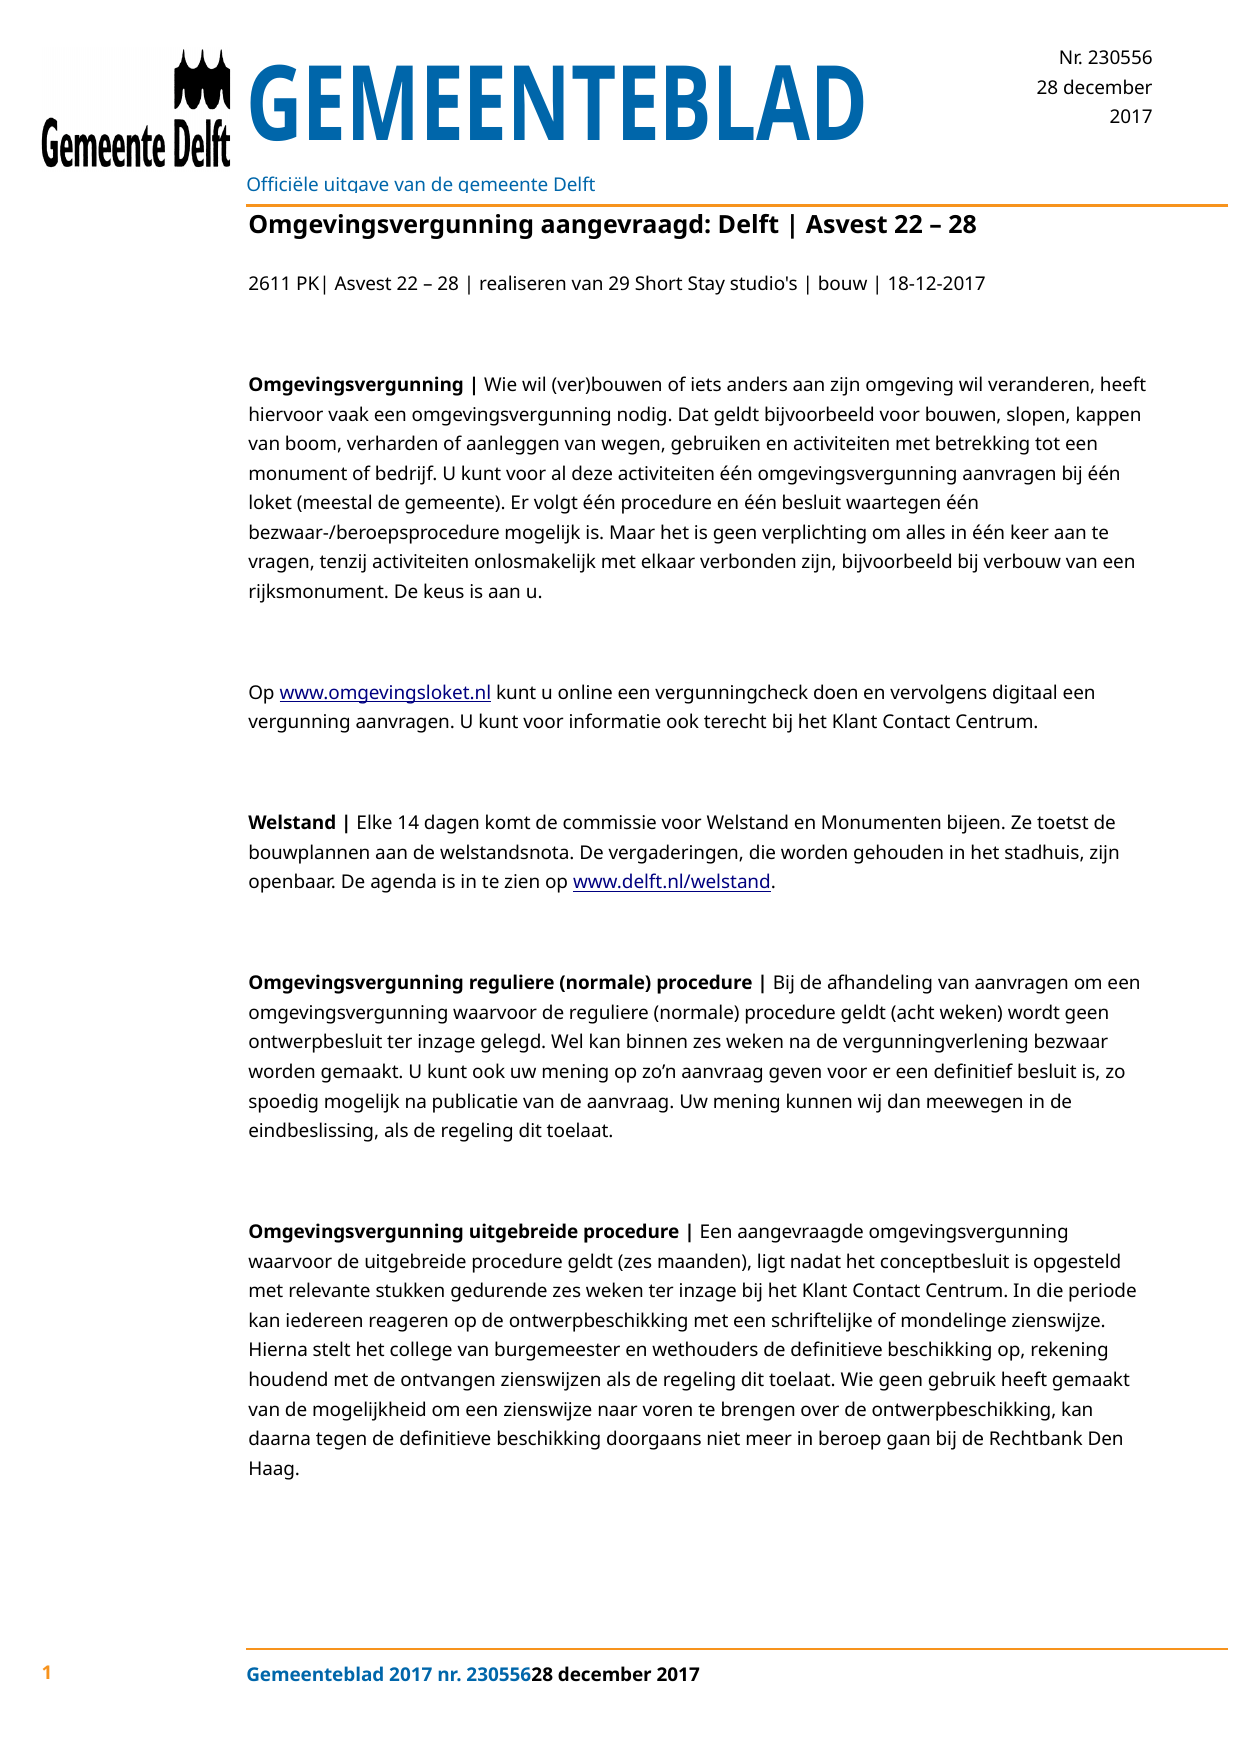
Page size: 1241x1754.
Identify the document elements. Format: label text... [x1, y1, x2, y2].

text Omgevingsvergunning uitgebreide procedure | Een aangevraagde omgevingsvergunning waarvoor de uitgebreide procedure geldt (zes maanden), ligt nadat het conceptbesluit is opgesteld met relevante stukken gedurende zes weken ter inzage bij het Klant Contact Centrum. In die periode kan iedereen reageren op de ontwerpbeschikking met een schriftelijke of mondelinge zienswijze. Hierna stelt het college van burgemeester en wethouders de definitieve beschikking op, rekening houdend met de ontvangen zienswijzen als de regeling dit toelaat. Wie geen gebruik heeft gemaakt van de mogelijkheid om een zienswijze naar voren te brengen over de ontwerpbeschikking, kan daarna tegen de definitieve beschikking doorgaans niet meer in beroep gaan bij de Rechtbank Den Haag. [248, 1218, 1152, 1481]
text Omgevingsvergunning reguliere (normale) procedure | Bij de afhandeling van aanvragen om een omgevingsvergunning waarvoor de reguliere (normale) procedure geldt (acht weken) wordt geen ontwerpbesluit ter inzage gelegd. Wel kan binnen zes weken na de vergunningverlening bezwaar worden gemaakt. U kunt ook uw mening op zo’n aanvraag geven voor er een definitief besluit is, zo spoedig mogelijk na publicatie van de aanvraag. Uw mening kunnen wij dan meewegen in de eindbeslissing, als de regeling dit toelaat. [248, 969, 1152, 1143]
text Omgevingsvergunning aangevraagd: Delft | Asvest 22 – 28 [248, 207, 1152, 241]
text 2611 PK| Asvest 22 – 28 | realiseren van 29 Short Stay studio's | bouw | 18-12-2017 [248, 270, 1152, 296]
text Welstand | Elke 14 dagen komt de commissie voor Welstand en Monumenten bijeen. Ze toetst de bouwplannen aan de welstandsnota. De vergaderingen, die worden gehouden in het stadhuis, zijn openbaar. De agenda is in te zien op www.delft.nl/welstand. [248, 809, 1152, 894]
picture [41, 47, 231, 172]
text Omgevingsvergunning | Wie wil (ver)bouwen of iets anders aan zijn omgeving wil veranderen, heeft hiervoor vaak een omgevingsvergunning nodig. Dat geldt bijvoorbeeld voor bouwen, slopen, kappen van boom, verharden of aanleggen van wegen, gebruiken en activiteiten met betrekking tot een monument of bedrijf. U kunt voor al deze activiteiten één omgevingsvergunning aanvragen bij één loket (meestal de gemeente). Er volgt één procedure en één besluit waartegen één bezwaar-/beroepsprocedure mogelijk is. Maar het is geen verplichting om alles in één keer aan te vragen, tenzij activiteiten onlosmakelijk met elkaar verbonden zijn, bijvoorbeeld bij verbouw van een rijksmonument. De keus is aan u. [248, 371, 1152, 604]
text Op www.omgevingsloket.nl kunt u online een vergunningcheck doen en vervolgens digitaal een vergunning aanvragen. U kunt voor informatie ook terecht bij het Klant Contact Centrum. [248, 679, 1152, 734]
